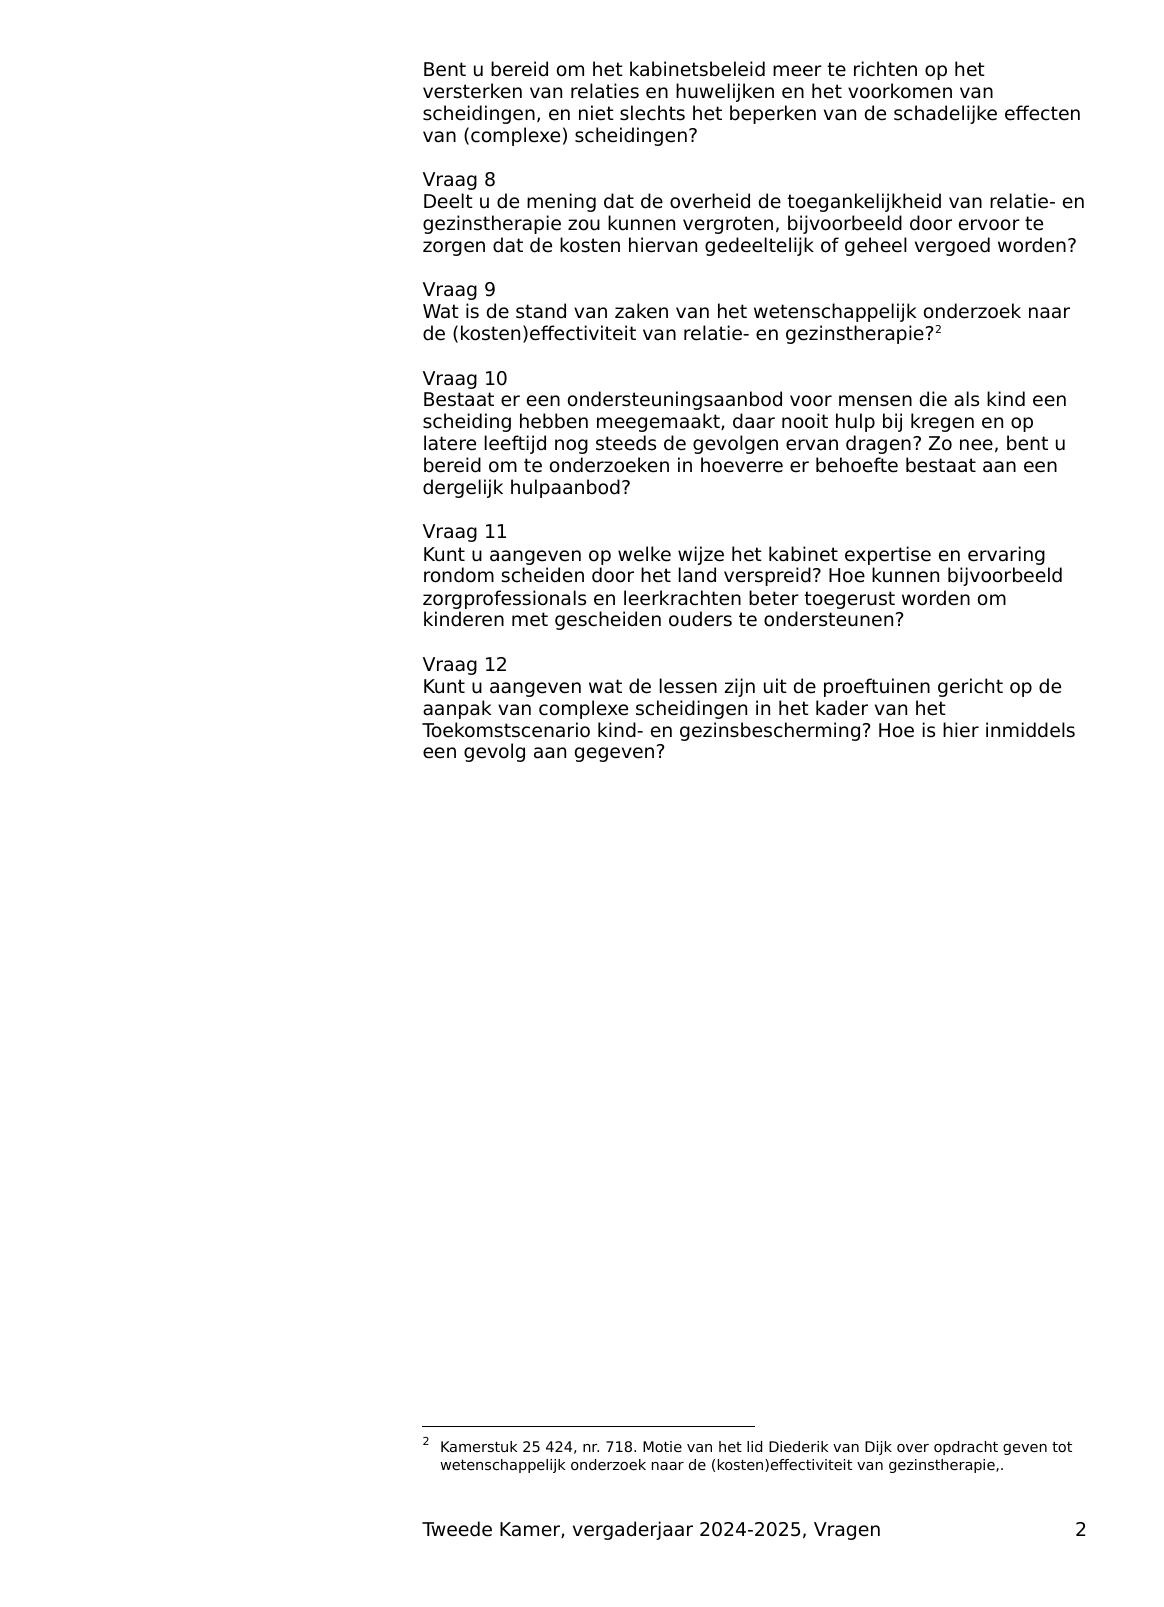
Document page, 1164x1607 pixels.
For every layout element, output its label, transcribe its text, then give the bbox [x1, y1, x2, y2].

text Kunt u aangeven wat de lessen zijn uit de proeftuinen gericht op de aanpak van complexe scheidingen in het kader van het Toekomstscenario kind- en gezinsbescherming? Hoe is hier inmiddels een gevolg aan gegeven? [422, 676, 1087, 763]
text Wat is de stand van zaken van het wetenschappelijk onderzoek naar de (kosten)effectiviteit van relatie- en gezinstherapie? [422, 301, 1087, 345]
text Vraag 11 [422, 521, 1087, 543]
text Bestaat er een ondersteuningsaanbod voor mensen die als kind een scheiding hebben meegemaakt, daar nooit hulp bij kregen en op latere leeftijd nog steeds de gevolgen ervan dragen? Zo nee, bent u bereid om te onderzoeken in hoeverre er behoefte bestaat aan een dergelijk hulpaanbod? [422, 389, 1087, 499]
text Vraag 10 [422, 367, 1087, 389]
text Kamerstuk 25 424, nr. 718. Motie van het lid Diederik van Dijk over opdracht geven tot wetenschappelijk onderzoek naar de (kosten)effectiviteit van gezinstherapie,. [422, 1435, 1087, 1474]
text Vraag 9 [422, 279, 1087, 301]
text Deelt u de mening dat de overheid de toegankelijkheid van relatie- en gezinstherapie zou kunnen vergroten, bijvoorbeeld door ervoor te zorgen dat de kosten hiervan gedeeltelijk of geheel vergoed worden? [422, 191, 1087, 257]
text Bent u bereid om het kabinetsbeleid meer te richten op het versterken van relaties en huwelijken en het voorkomen van scheidingen, en niet slechts het beperken van de schadelijke effecten van (complexe) scheidingen? [422, 59, 1087, 147]
text Vraag 8 [422, 169, 1087, 191]
text Kunt u aangeven op welke wijze het kabinet expertise en ervaring rondom scheiden door het land verspreid? Hoe kunnen bijvoorbeeld zorgprofessionals en leerkrachten beter toegerust worden om kinderen met gescheiden ouders te ondersteunen? [422, 543, 1087, 631]
text Vraag 12 [422, 653, 1087, 676]
